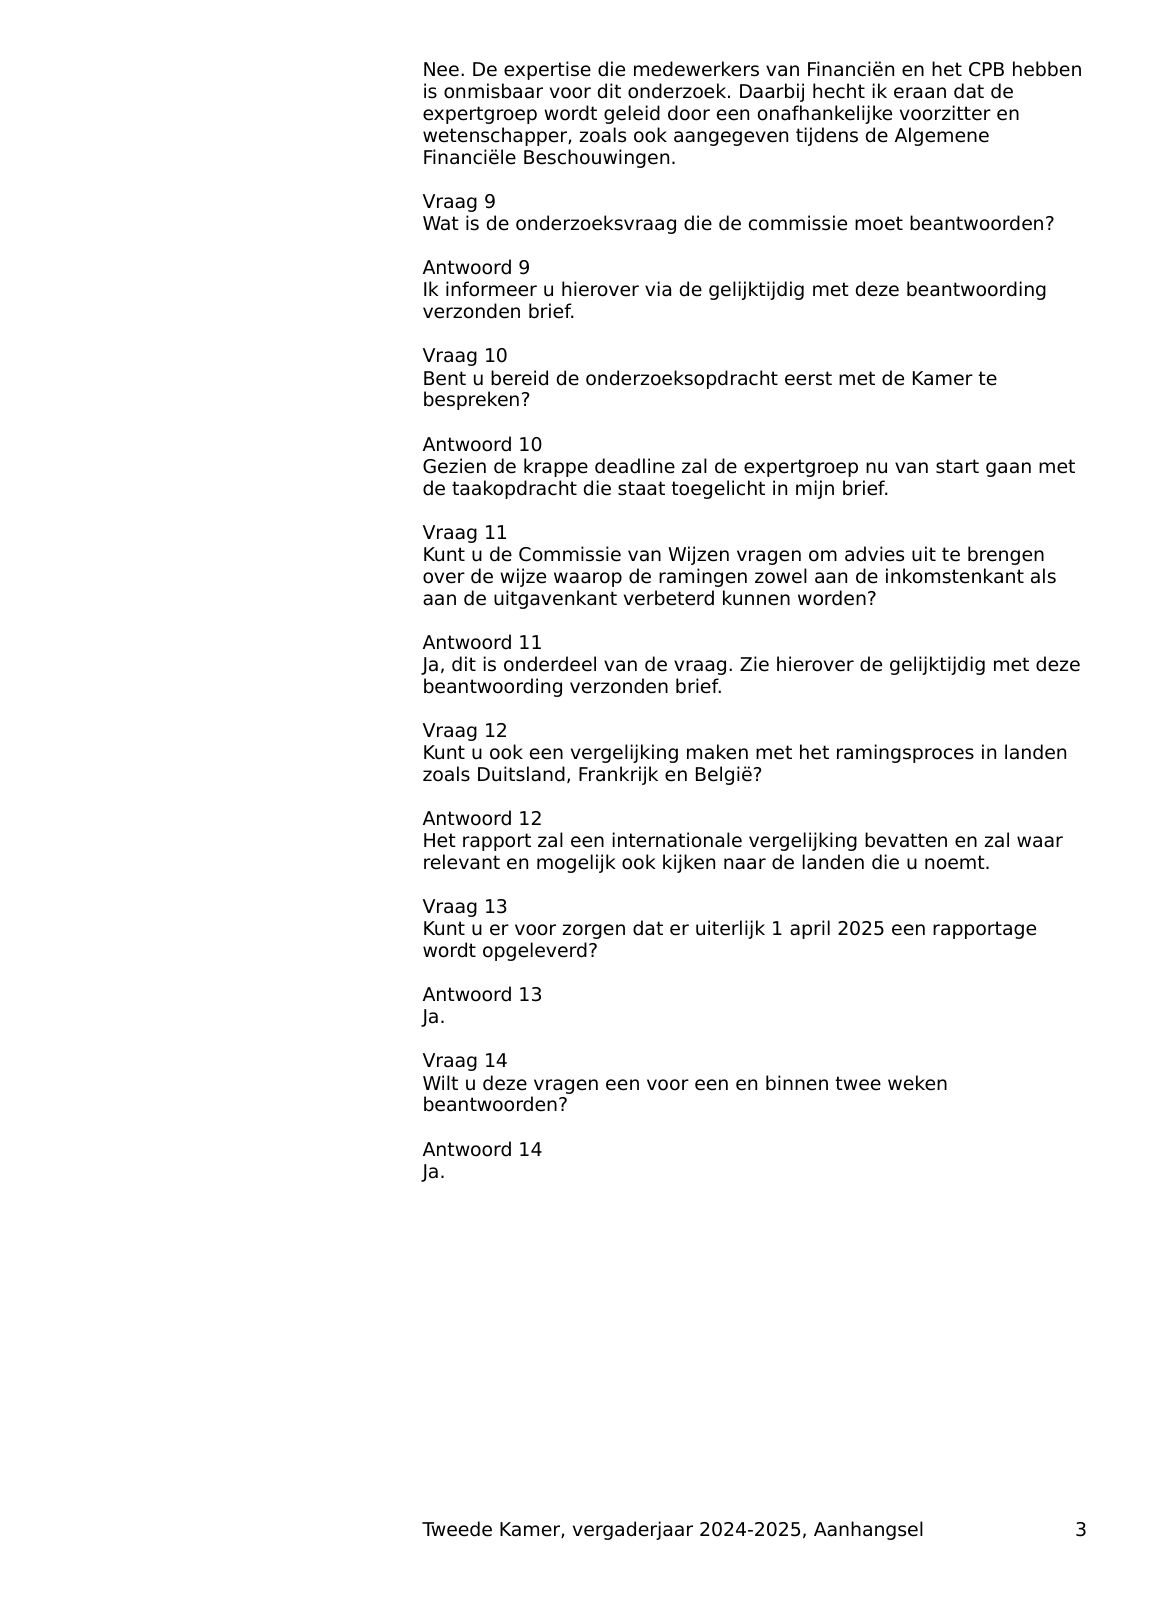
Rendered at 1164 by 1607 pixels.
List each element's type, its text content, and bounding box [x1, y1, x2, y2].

text Vraag 11 [422, 522, 1087, 544]
text Vraag 10 [422, 345, 1087, 367]
text Gezien de krappe deadline zal de expertgroep nu van start gaan met de taakopdracht die staat toegelicht in mijn brief. [422, 456, 1087, 499]
text Vraag 12 [422, 720, 1087, 742]
text Ik informeer u hierover via de gelijktijdig met deze beantwoording verzonden brief. [422, 279, 1087, 323]
text Nee. De expertise die medewerkers van Financiën en het CPB hebben is onmisbaar voor dit onderzoek. Daarbij hecht ik eraan dat de expertgroep wordt geleid door een onafhankelijke voorzitter en wetenschapper, zoals ook aangegeven tijdens de Algemene Financiële Beschouwingen. [422, 59, 1087, 169]
text Vraag 13 [422, 896, 1087, 918]
text Vraag 9 [422, 191, 1087, 213]
text Ja. [422, 1161, 1087, 1182]
text Ja, dit is onderdeel van de vraag. Zie hierover de gelijktijdig met deze beantwoording verzonden brief. [422, 654, 1087, 698]
text Ja. [422, 1006, 1087, 1028]
text Vraag 14 [422, 1050, 1087, 1072]
text Antwoord 9 [422, 257, 1087, 279]
text Antwoord 10 [422, 433, 1087, 456]
text Het rapport zal een internationale vergelijking bevatten en zal waar relevant en mogelijk ook kijken naar de landen die u noemt. [422, 830, 1087, 874]
text Kunt u ook een vergelijking maken met het ramingsproces in landen zoals Duitsland, Frankrijk en België? [422, 742, 1087, 786]
text Bent u bereid de onderzoeksopdracht eerst met de Kamer te bespreken? [422, 367, 1087, 411]
text Antwoord 12 [422, 808, 1087, 830]
text Antwoord 11 [422, 632, 1087, 654]
text Wat is de onderzoeksvraag die de commissie moet beantwoorden? [422, 213, 1087, 235]
text Kunt u de Commissie van Wijzen vragen om advies uit te brengen over de wijze waarop de ramingen zowel aan de inkomstenkant als aan de uitgavenkant verbeterd kunnen worden? [422, 544, 1087, 609]
text Wilt u deze vragen een voor een en binnen twee weken beantwoorden? [422, 1072, 1087, 1116]
text Antwoord 14 [422, 1138, 1087, 1161]
text Kunt u er voor zorgen dat er uiterlijk 1 april 2025 een rapportage wordt opgeleverd? [422, 918, 1087, 962]
text Antwoord 13 [422, 984, 1087, 1006]
